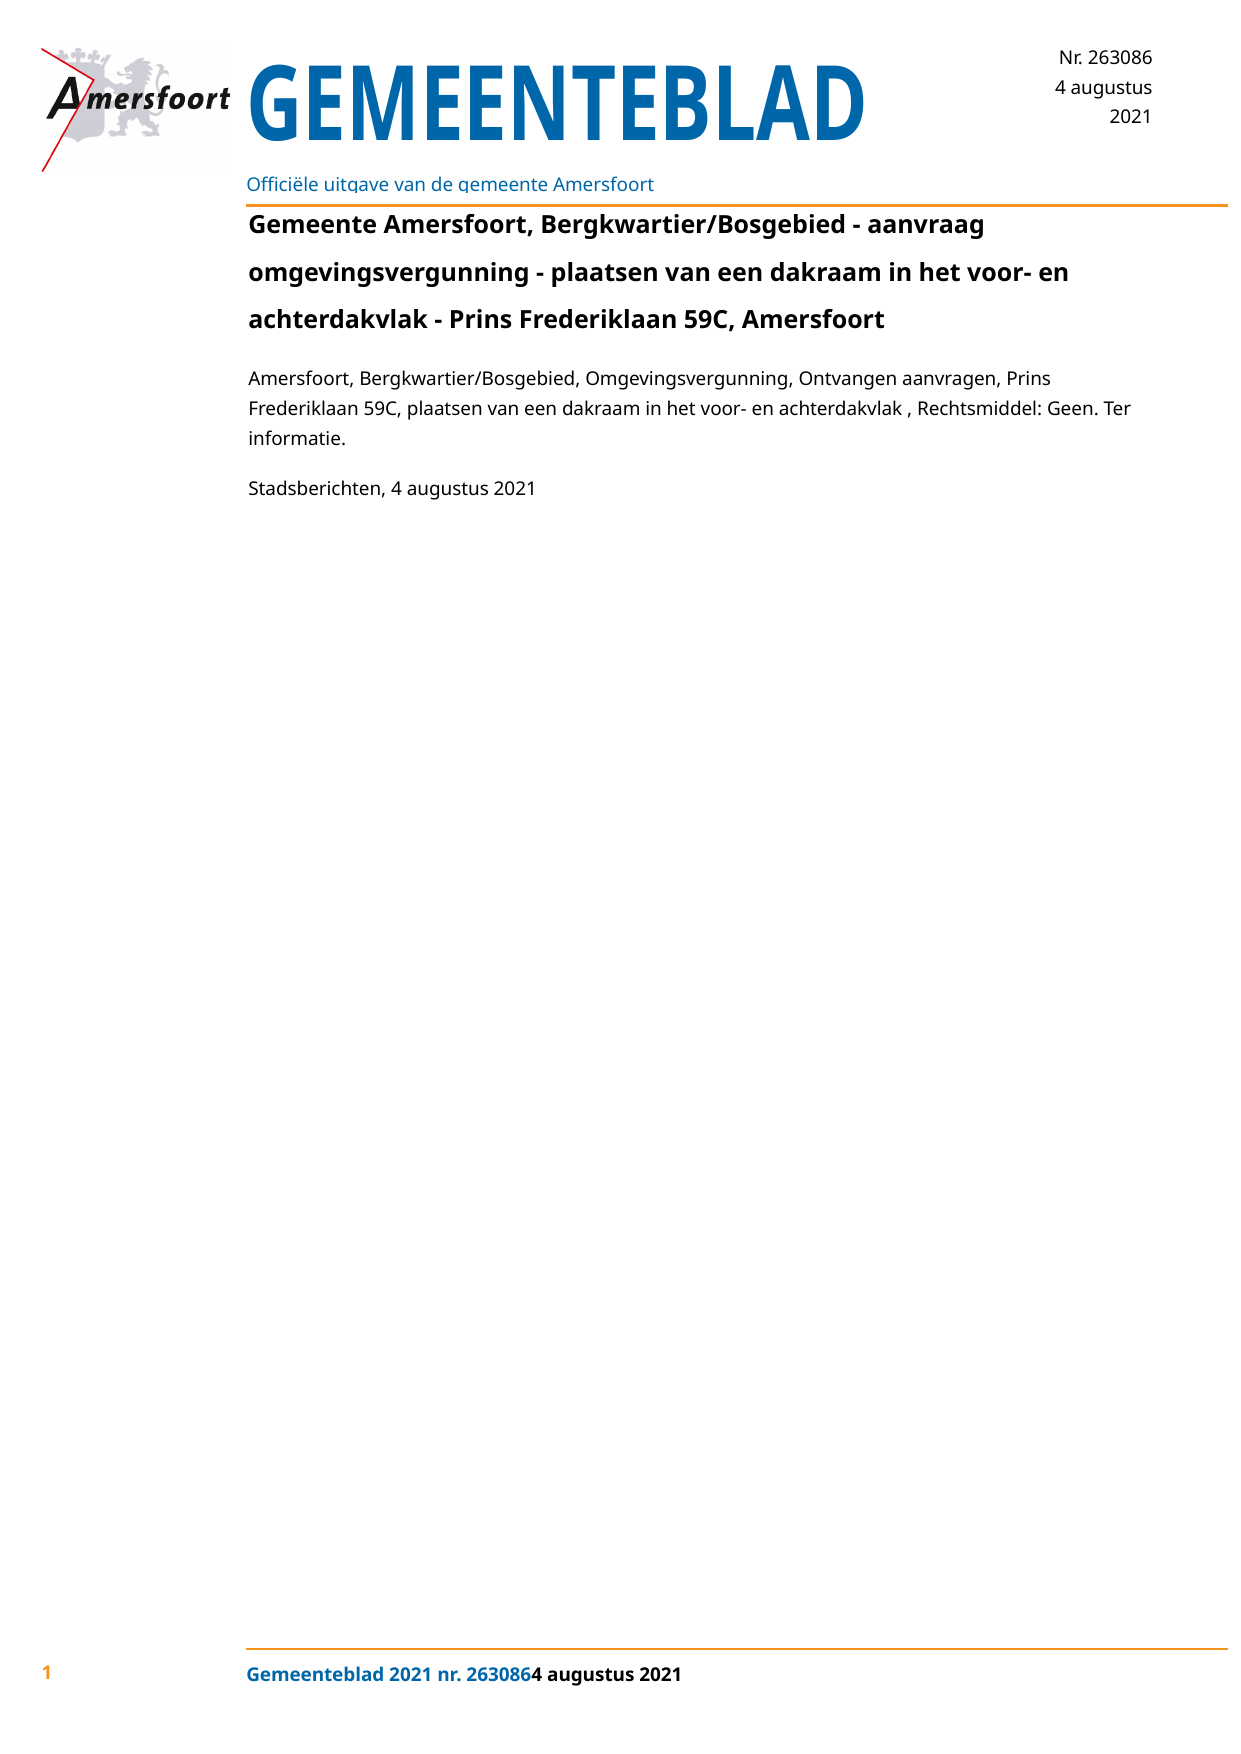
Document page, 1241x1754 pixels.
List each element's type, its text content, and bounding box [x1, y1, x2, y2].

text Amersfoort, Bergkwartier/Bosgebied, Omgevingsvergunning, Ontvangen aanvragen, Prins Frederiklaan 59C, plaatsen van een dakraam in het voor- en achterdakvlak , Rechtsmiddel: Geen. Ter informatie. [248, 366, 1152, 450]
text Stadsberichten, 4 augustus 2021 [248, 475, 1152, 501]
text Gemeente Amersfoort, Bergkwartier/Bosgebied - aanvraag omgevingsvergunning - plaatsen van een dakraam in het voor- en achterdakvlak - Prins Frederiklaan 59C, Amersfoort [248, 207, 1152, 336]
picture [41, 47, 231, 172]
